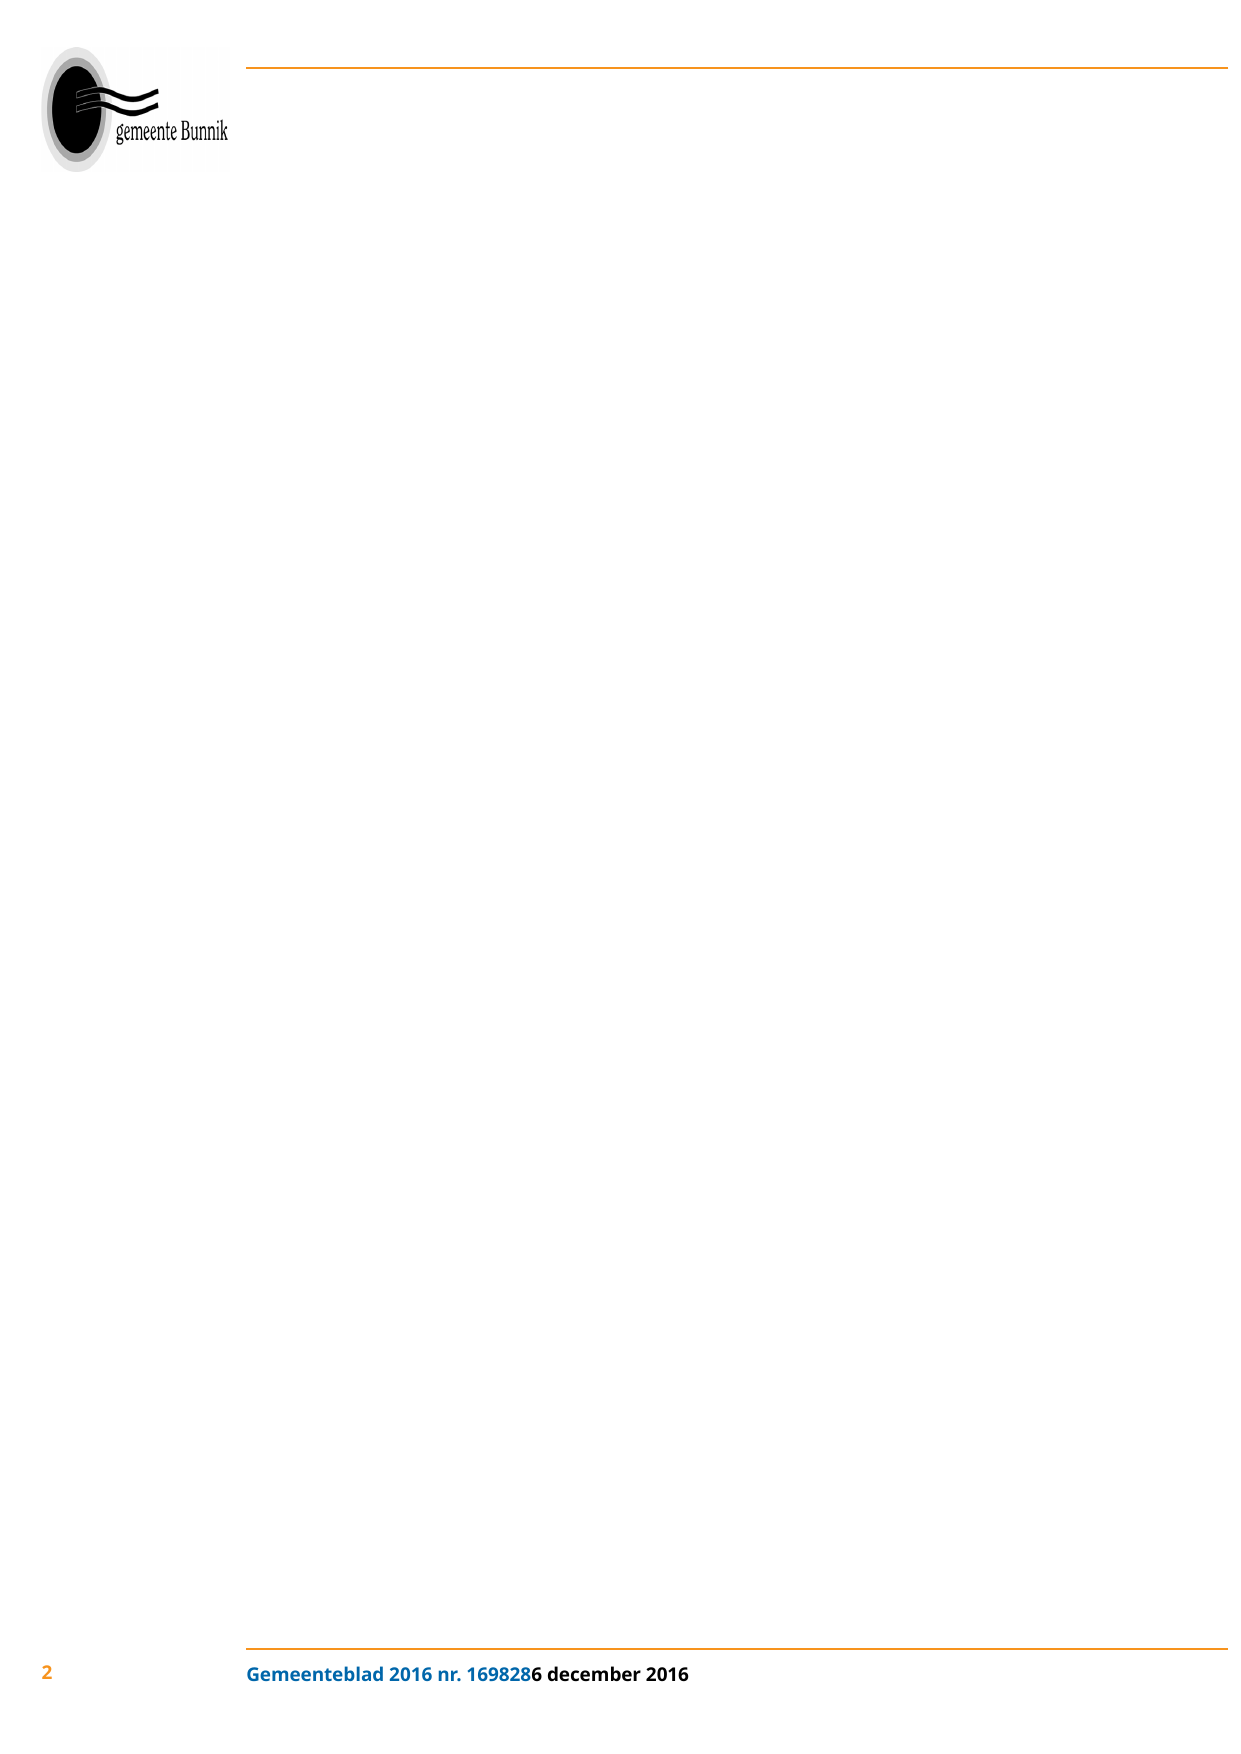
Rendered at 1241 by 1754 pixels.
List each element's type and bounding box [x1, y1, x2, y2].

picture [41, 47, 231, 172]
